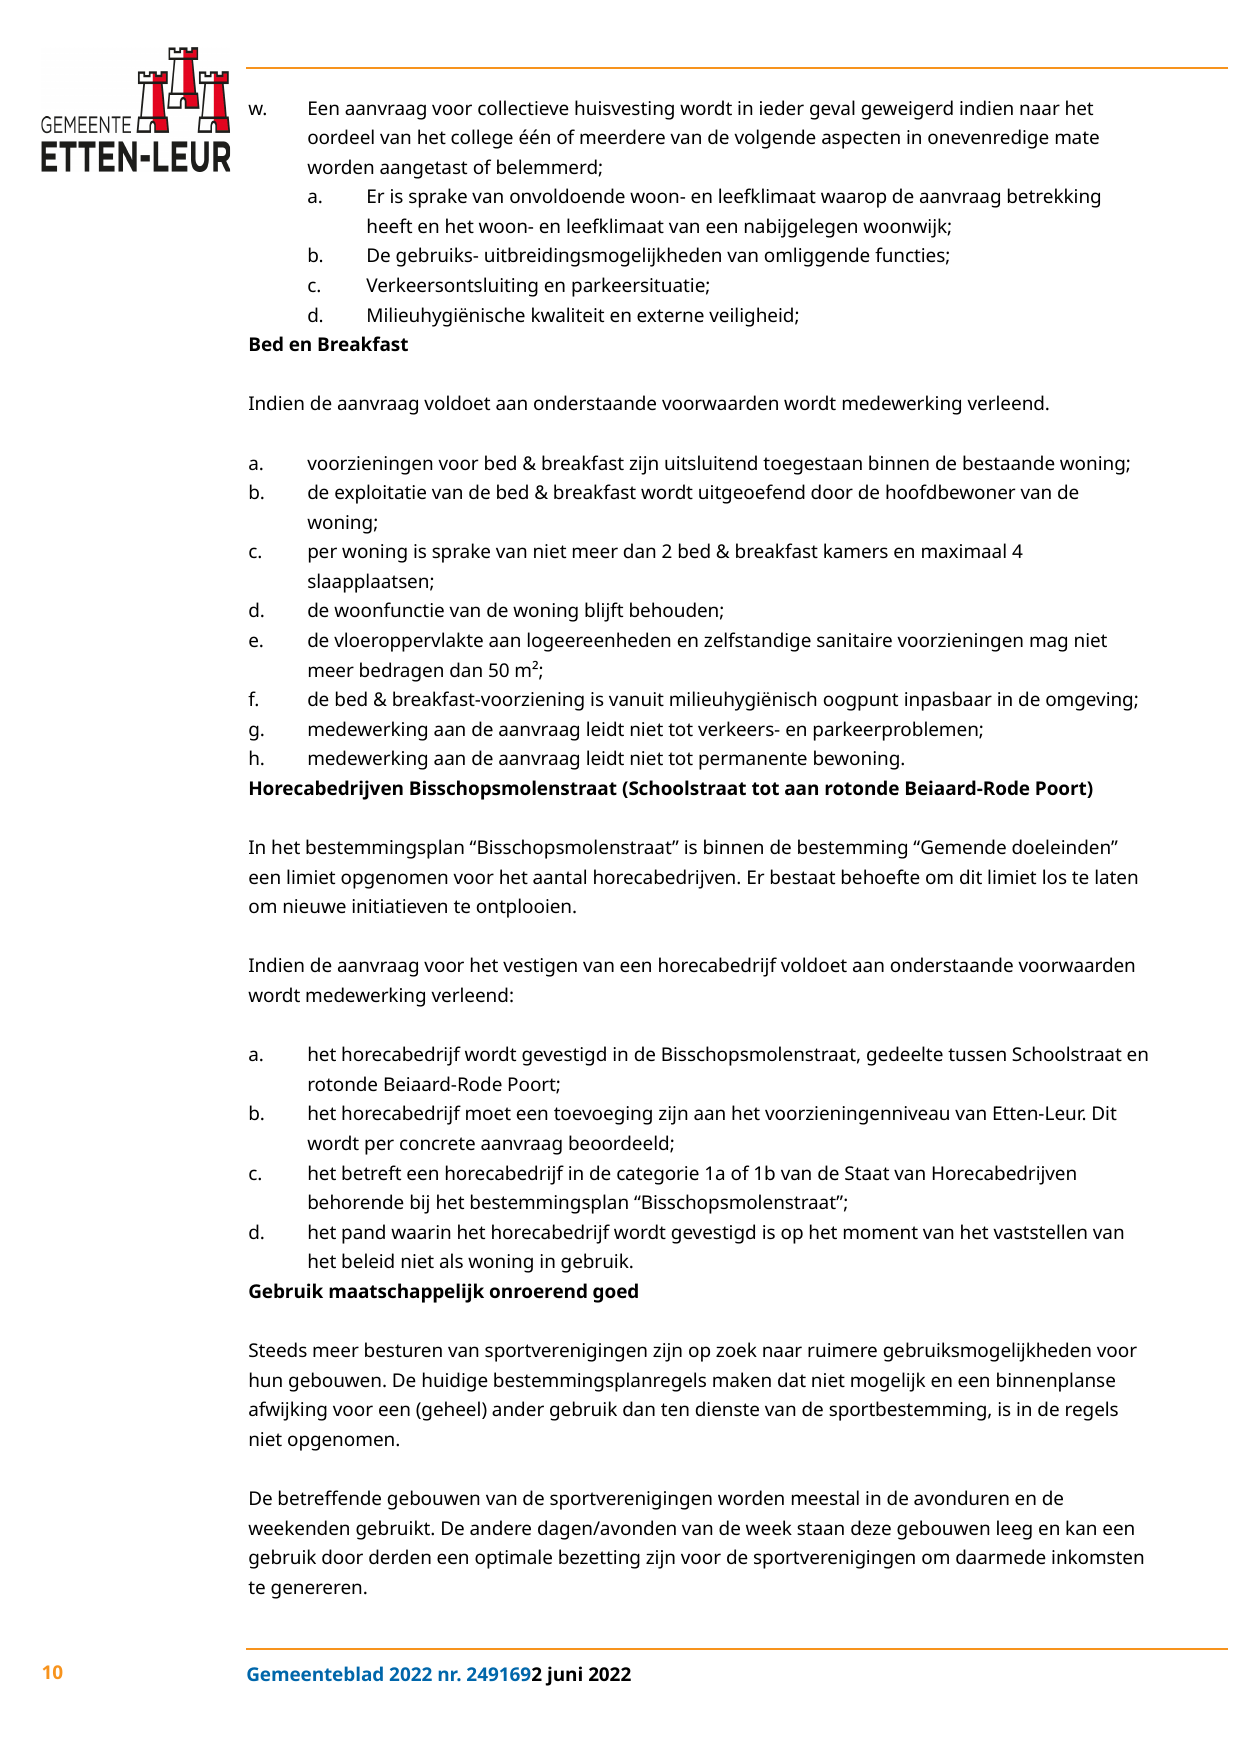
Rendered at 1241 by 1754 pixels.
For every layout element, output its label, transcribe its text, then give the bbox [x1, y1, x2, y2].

list Er is sprake van onvoldoende woon- en leefklimaat waarop de aanvraag betrekking heeft en het woon- en leefklimaat van een nabijgelegen woonwijk; [307, 183, 1152, 239]
list Verkeersontsluiting en parkeersituatie; [307, 272, 1152, 298]
list medewerking aan de aanvraag leidt niet tot permanente bewoning. [248, 746, 1152, 771]
list het pand waarin het horecabedrijf wordt gevestigd is op het moment van het vaststellen van het beleid niet als woning in gebruik. [248, 1219, 1152, 1274]
text Indien de aanvraag voldoet aan onderstaande voorwaarden wordt medewerking verleend. [248, 391, 1152, 416]
list de bed & breakfast-voorziening is vanuit milieuhygiënisch oogpunt inpasbaar in de omgeving; [248, 686, 1152, 712]
text Steeds meer besturen van sportverenigingen zijn op zoek naar ruimere gebruiksmogelijkheden voor hun gebouwen. De huidige bestemmingsplanregels maken dat niet mogelijk en een binnenplanse afwijking voor een (geheel) ander gebruik dan ten dienste van de sportbestemming, is in de regels niet opgenomen. [248, 1337, 1152, 1452]
list het betreft een horecabedrijf in de categorie 1a of 1b van de Staat van Horecabedrijven behorende bij het bestemmingsplan “Bisschopsmolenstraat”; [248, 1160, 1152, 1215]
list per woning is sprake van niet meer dan 2 bed & breakfast kamers en maximaal 4 slaapplaatsen; [248, 538, 1152, 594]
list voorzieningen voor bed & breakfast zijn uitsluitend toegestaan binnen de bestaande woning; [248, 450, 1152, 476]
list de woonfunctie van de woning blijft behouden; [248, 598, 1152, 623]
list Een aanvraag voor collectieve huisvesting wordt in ieder geval geweigerd indien naar het oordeel van het college één of meerdere van de volgende aspecten in onevenredige mate worden aangetast of belemmerd; [248, 95, 1152, 180]
picture [41, 47, 231, 172]
list Milieuhygiënische kwaliteit en externe veiligheid; [307, 302, 1152, 328]
list De gebruiks- uitbreidingsmogelijkheden van omliggende functies; [307, 243, 1152, 268]
text Gebruik maatschappelijk onroerend goed [248, 1278, 1152, 1304]
list de vloeroppervlakte aan logeereenheden en zelfstandige sanitaire voorzieningen mag niet meer bedragen dan 50 m²; [248, 627, 1152, 683]
text Indien de aanvraag voor het vestigen van een horecabedrijf voldoet aan onderstaande voorwaarden wordt medewerking verleend: [248, 953, 1152, 1008]
text In het bestemmingsplan “Bisschopsmolenstraat” is binnen de bestemming “Gemende doeleinden” een limiet opgenomen voor het aantal horecabedrijven. Er bestaat behoefte om dit limiet los te laten om nieuwe initiatieven te ontplooien. [248, 834, 1152, 919]
list medewerking aan de aanvraag leidt niet tot verkeers- en parkeerproblemen; [248, 716, 1152, 742]
text Horecabedrijven Bisschopsmolenstraat (Schoolstraat tot aan rotonde Beiaard-Rode Poort) [248, 775, 1152, 801]
text De betreffende gebouwen van de sportverenigingen worden meestal in de avonduren en de weekenden gebruikt. De andere dagen/avonden van de week staan deze gebouwen leeg en kan een gebruik door derden een optimale bezetting zijn voor de sportverenigingen om daarmede inkomsten te genereren. [248, 1485, 1152, 1600]
text Bed en Breakfast [248, 331, 1152, 357]
list de exploitatie van de bed & breakfast wordt uitgeoefend door de hoofdbewoner van de woning; [248, 479, 1152, 535]
list het horecabedrijf wordt gevestigd in de Bisschopsmolenstraat, gedeelte tussen Schoolstraat en rotonde Beiaard-Rode Poort; [248, 1041, 1152, 1097]
list het horecabedrijf moet een toevoeging zijn aan het voorzieningenniveau van Etten-Leur. Dit wordt per concrete aanvraag beoordeeld; [248, 1101, 1152, 1156]
